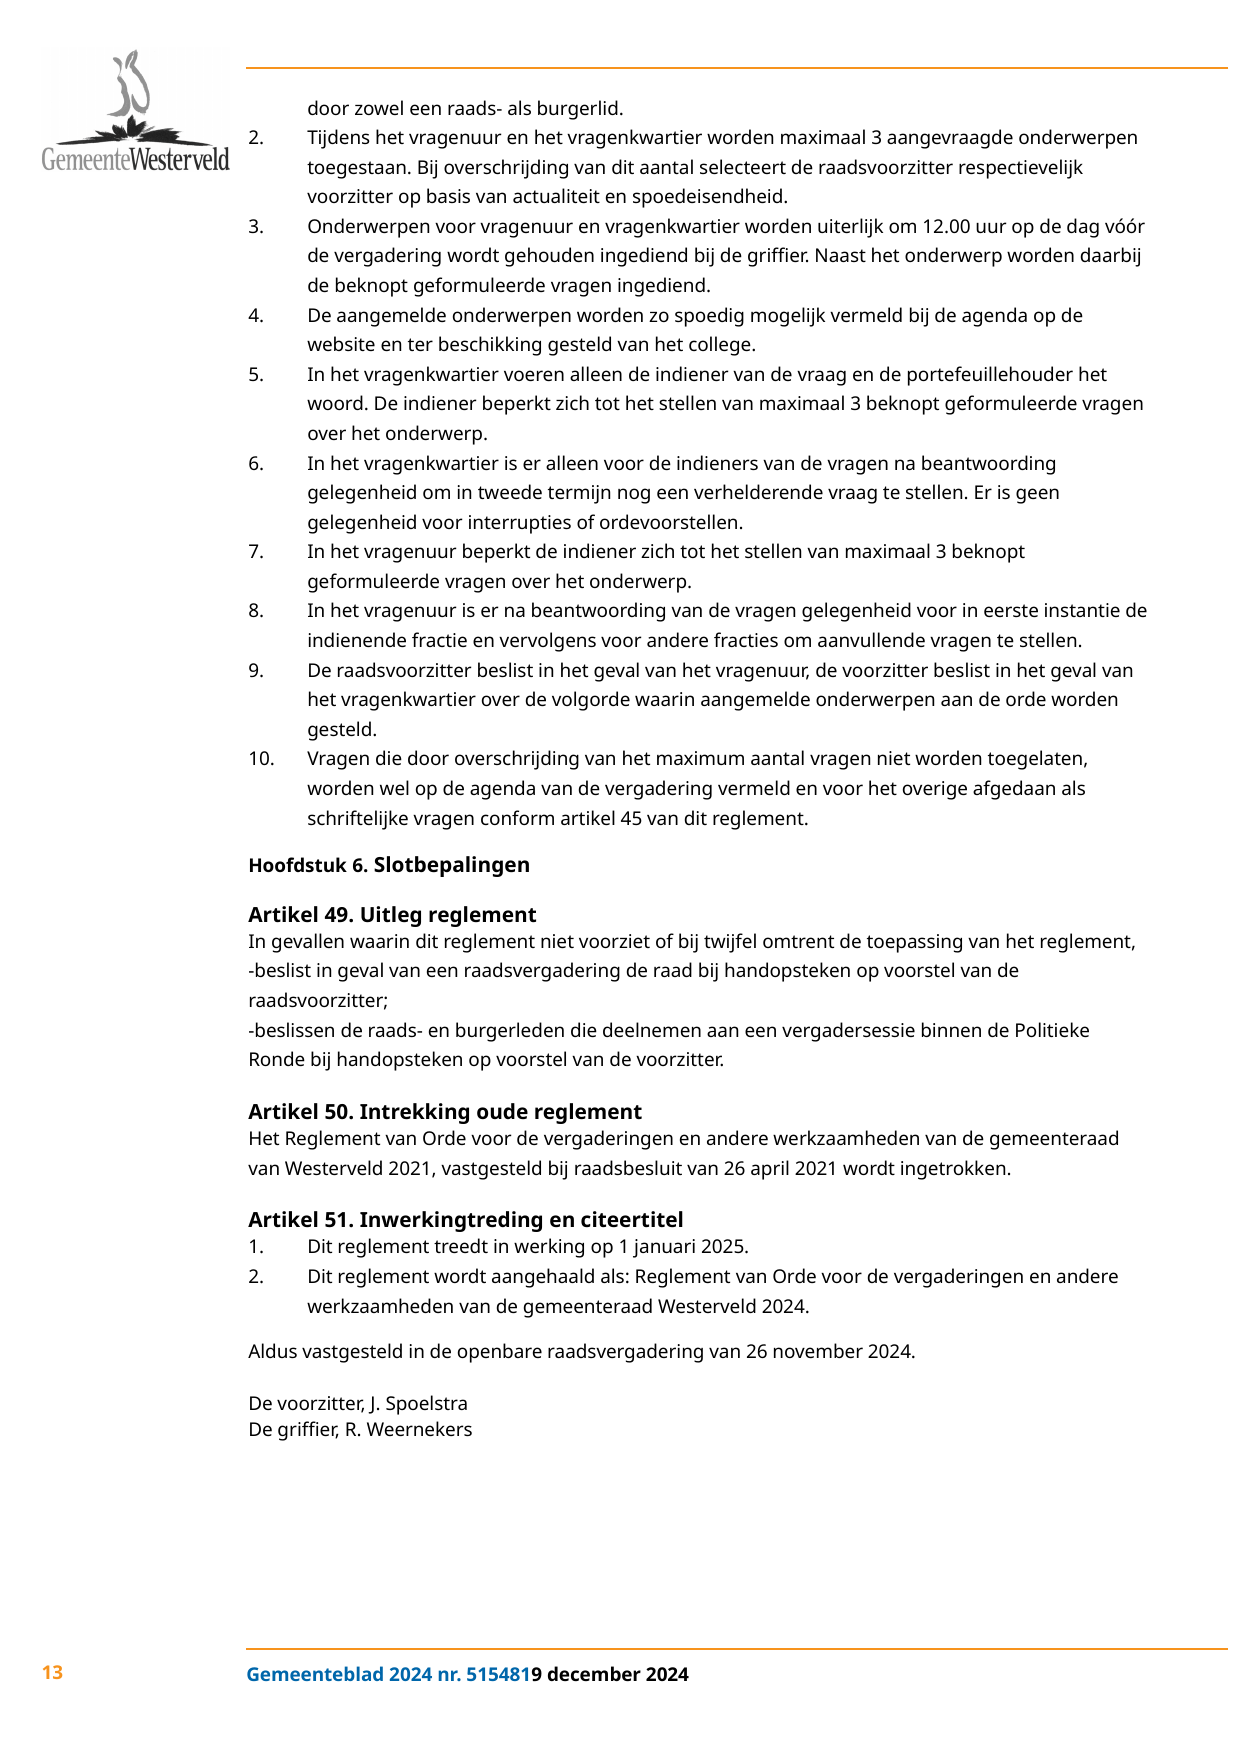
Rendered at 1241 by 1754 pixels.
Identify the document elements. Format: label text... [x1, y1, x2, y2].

list De aangemelde onderwerpen worden zo spoedig mogelijk vermeld bij de agenda op de website en ter beschikking gesteld van het college. [248, 302, 1152, 357]
list In het vragenkwartier is er alleen voor de indieners van de vragen na beantwoording gelegenheid om in tweede termijn nog een verhelderende vraag te stellen. Er is geen gelegenheid voor interrupties of ordevoorstellen. [248, 450, 1152, 535]
text Het Reglement van Orde voor de vergaderingen en andere werkzaamheden van de gemeenteraad van Westerveld 2021, vastgesteld bij raadsbesluit van 26 april 2021 wordt ingetrokken. [248, 1125, 1152, 1181]
text In gevallen waarin dit reglement niet voorziet of bij twijfel omtrent de toepassing van het reglement, [248, 928, 1152, 954]
list Dit reglement treedt in werking op 1 januari 2025. [248, 1234, 1152, 1259]
list In het vragenkwartier voeren alleen de indiener van de vraag en de portefeuillehouder het woord. De indiener beperkt zich tot het stellen van maximaal 3 beknopt geformuleerde vragen over het onderwerp. [248, 361, 1152, 446]
list In het vragenuur is er na beantwoording van de vragen gelegenheid voor in eerste instantie de indienende fractie en vervolgens voor andere fracties om aanvullende vragen te stellen. [248, 598, 1152, 653]
text De griffier, R. Weernekers [248, 1416, 1152, 1441]
list De raadsvoorzitter beslist in het geval van het vragenuur, de voorzitter beslist in het geval van het vragenkwartier over de volgorde waarin aangemelde onderwerpen aan de orde worden gesteld. [248, 657, 1152, 742]
list Onderwerpen voor vragenuur en vragenkwartier worden uiterlijk om 12.00 uur op de dag vóór de vergadering wordt gehouden ingediend bij de griffier. Naast het onderwerp worden daarbij de beknopt geformuleerde vragen ingediend. [248, 213, 1152, 298]
text Artikel 51. Inwerkingtreding en citeertitel [248, 1205, 1152, 1234]
text -beslissen de raads- en burgerleden die deelnemen aan een vergadersessie binnen de Politieke Ronde bij handopsteken op voorstel van de voorzitter. [248, 1017, 1152, 1072]
list In het vragenuur beperkt de indiener zich tot het stellen van maximaal 3 beknopt geformuleerde vragen over het onderwerp. [248, 538, 1152, 594]
text Aldus vastgesteld in de openbare raadsvergadering van 26 november 2024. [248, 1338, 1152, 1364]
picture [41, 47, 231, 172]
list Tijdens het vragenuur en het vragenkwartier worden maximaal 3 aangevraagde onderwerpen toegestaan. Bij overschrijding van dit aantal selecteert de raadsvoorzitter respectievelijk voorzitter op basis van actualiteit en spoedeisendheid. [248, 124, 1152, 209]
list door zowel een raads- als burgerlid. [248, 95, 1152, 121]
text -beslist in geval van een raadsvergadering de raad bij handopsteken op voorstel van de raadsvoorzitter; [248, 958, 1152, 1013]
text De voorzitter, J. Spoelstra [248, 1390, 1152, 1416]
list Vragen die door overschrijding van het maximum aantal vragen niet worden toegelaten, worden wel op de agenda van de vergadering vermeld en voor het overige afgedaan als schriftelijke vragen conform artikel 45 van dit reglement. [248, 746, 1152, 831]
text Artikel 50. Intrekking oude reglement [248, 1097, 1152, 1125]
text Artikel 49. Uitleg reglement [248, 900, 1152, 928]
text Hoofdstuk 6. Slotbepalingen [248, 850, 1152, 879]
list Dit reglement wordt aangehaald als: Reglement van Orde voor de vergaderingen en andere werkzaamheden van de gemeenteraad Westerveld 2024. [248, 1263, 1152, 1319]
